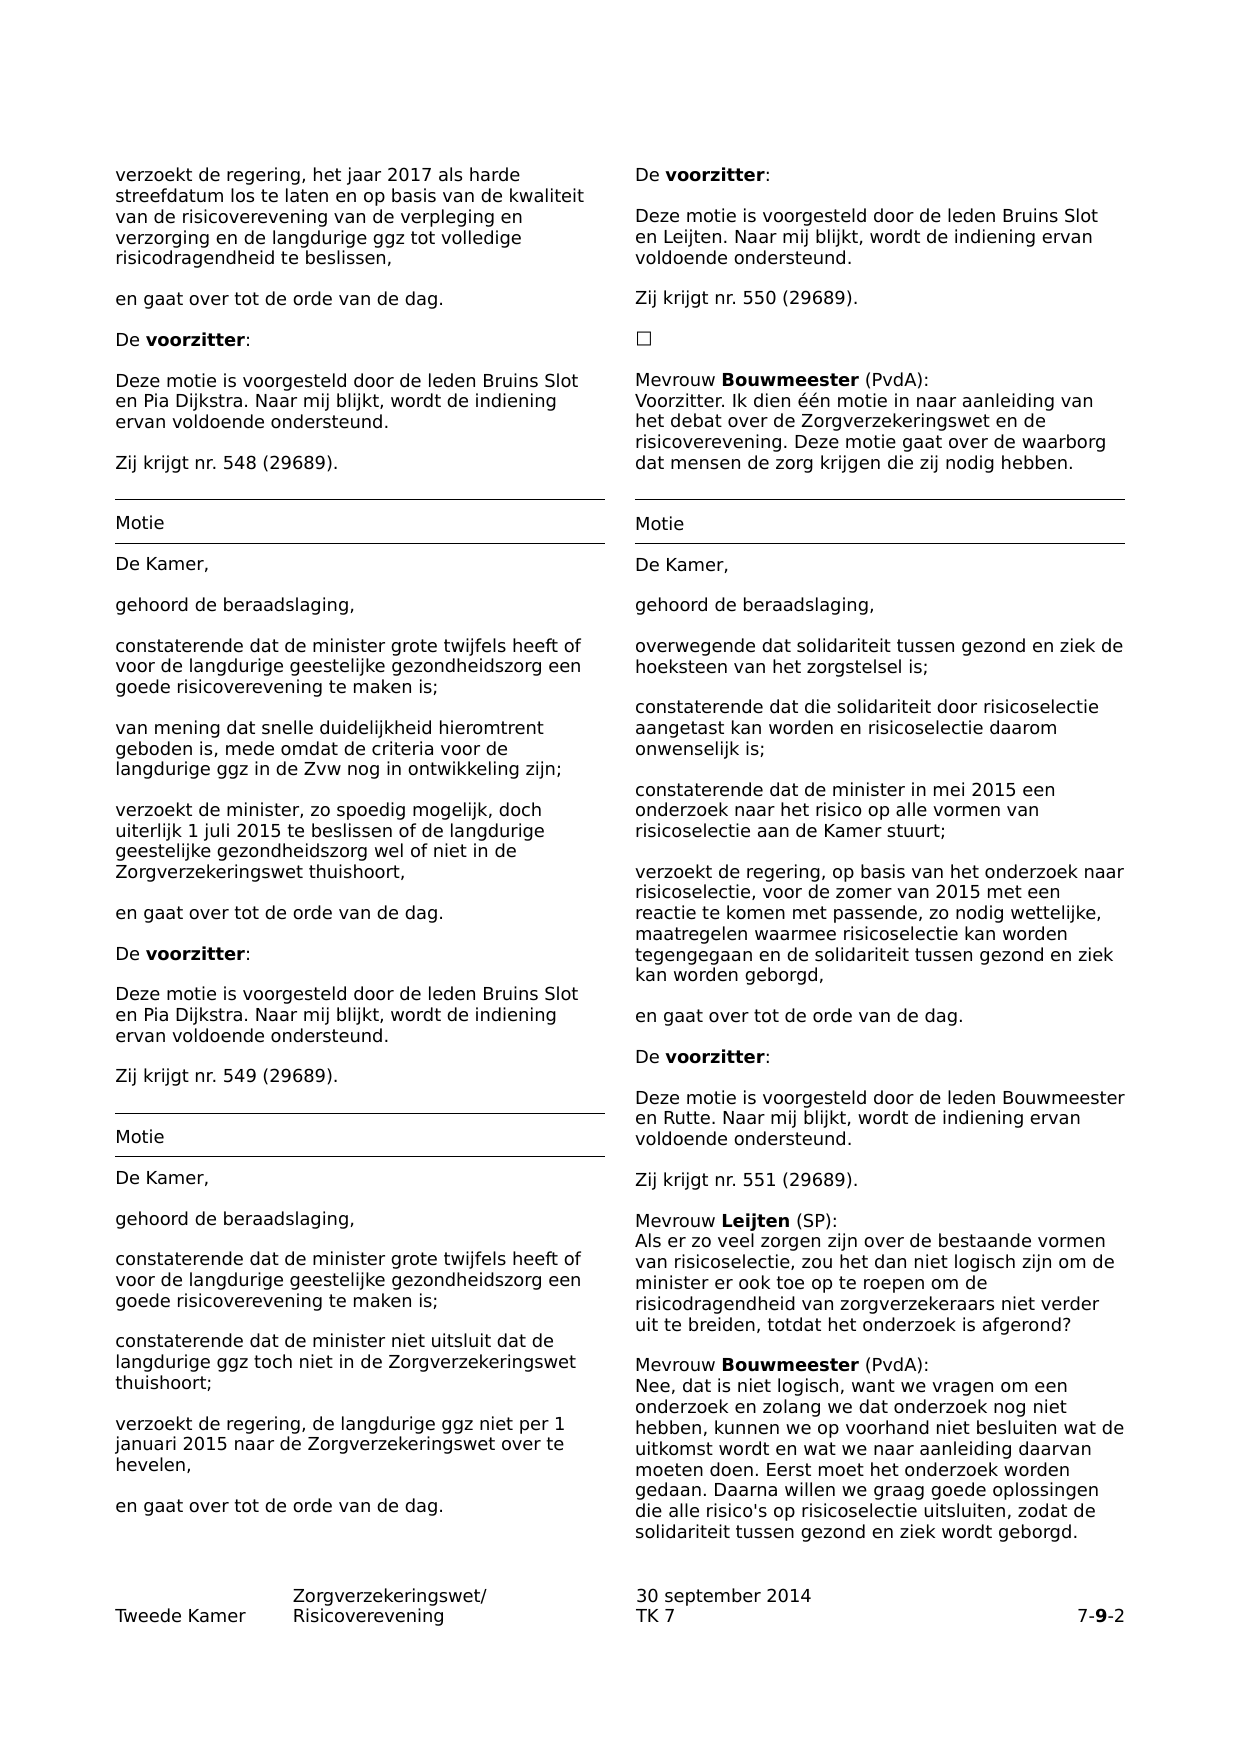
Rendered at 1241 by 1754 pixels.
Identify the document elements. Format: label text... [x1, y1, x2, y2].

text constaterende dat de minister grote twijfels heeft of voor de langdurige geestelijke gezondheidszorg een goede risicoverevening te maken is; [115, 635, 605, 698]
text Mevrouw Bouwmeester (PvdA): [635, 1355, 1125, 1376]
text De Kamer, [635, 554, 1125, 575]
text De Kamer, [115, 1168, 605, 1188]
text en gaat over tot de orde van de dag. [115, 289, 605, 310]
text van mening dat snelle duidelijkheid hieromtrent geboden is, mede omdat de criteria voor de langdurige ggz in de Zvw nog in ontwikkeling zijn; [115, 718, 605, 780]
text verzoekt de regering, het jaar 2017 als harde streefdatum los te laten en op basis van de kwaliteit van de risicoverevening van de verpleging en verzorging en de langdurige ggz tot volledige risicodragendheid te beslissen, [115, 165, 605, 269]
text constaterende dat de minister grote twijfels heeft of voor de langdurige geestelijke gezondheidszorg een goede risicoverevening te maken is; [115, 1249, 605, 1311]
text verzoekt de minister, zo spoedig mogelijk, doch uiterlijk 1 juli 2015 te beslissen of de langdurige geestelijke gezondheidszorg wel of niet in de Zorgverzekeringswet thuishoort, [115, 800, 605, 883]
text ⬜ [635, 329, 1125, 350]
text gehoord de beraadslaging, [635, 595, 1125, 616]
text De Kamer, [115, 554, 605, 575]
text constaterende dat de minister in mei 2015 een onderzoek naar het risico op alle vormen van risicoselectie aan de Kamer stuurt; [635, 779, 1125, 842]
text Motie [115, 513, 605, 534]
text Mevrouw Bouwmeester (PvdA): [635, 370, 1125, 390]
text Zij krijgt nr. 550 (29689). [635, 288, 1125, 309]
text constaterende dat die solidariteit door risicoselectie aangetast kan worden en risicoselectie daarom onwenselijk is; [635, 697, 1125, 759]
text Zij krijgt nr. 548 (29689). [115, 453, 605, 473]
text verzoekt de regering, op basis van het onderzoek naar risicoselectie, voor de zomer van 2015 met een reactie te komen met passende, zo nodig wettelijke, maatregelen waarmee risicoselectie kan worden tegengegaan en de solidariteit tussen gezond en ziek kan worden geborgd, [635, 862, 1125, 986]
text De voorzitter: [635, 1047, 1125, 1067]
text verzoekt de regering, de langdurige ggz niet per 1 januari 2015 naar de Zorgverzekeringswet over te hevelen, [115, 1413, 605, 1476]
text Voorzitter. Ik dien één motie in naar aanleiding van het debat over de Zorgverzekeringswet en de risicoverevening. Deze motie gaat over de waarborg dat mensen de zorg krijgen die zij nodig hebben. [635, 390, 1125, 474]
text Zij krijgt nr. 551 (29689). [635, 1170, 1125, 1190]
text De voorzitter: [635, 165, 1125, 186]
text Deze motie is voorgesteld door de leden Bouwmeester en Rutte. Naar mij blijkt, wordt de indiening ervan voldoende ondersteund. [635, 1087, 1125, 1150]
text constaterende dat de minister niet uitsluit dat de langdurige ggz toch niet in de Zorgverzekeringswet thuishoort; [115, 1331, 605, 1393]
text Deze motie is voorgesteld door de leden Bruins Slot en Pia Dijkstra. Naar mij blijkt, wordt de indiening ervan voldoende ondersteund. [115, 370, 605, 433]
text Motie [635, 514, 1125, 534]
text Zij krijgt nr. 549 (29689). [115, 1066, 605, 1087]
text Deze motie is voorgesteld door de leden Bruins Slot en Leijten. Naar mij blijkt, wordt de indiening ervan voldoende ondersteund. [635, 206, 1125, 268]
text en gaat over tot de orde van de dag. [635, 1006, 1125, 1027]
text Motie [115, 1127, 605, 1148]
text gehoord de beraadslaging, [115, 1208, 605, 1229]
text Nee, dat is niet logisch, want we vragen om een onderzoek en zolang we dat onderzoek nog niet hebben, kunnen we op voorhand niet besluiten wat de uitkomst wordt en wat we naar aanleiding daarvan moeten doen. Eerst moet het onderzoek worden gedaan. Daarna willen we graag goede oplossingen die alle risico's op risicoselectie uitsluiten, zodat de solidariteit tussen gezond en ziek wordt geborgd. [635, 1376, 1125, 1543]
text Deze motie is voorgesteld door de leden Bruins Slot en Pia Dijkstra. Naar mij blijkt, wordt de indiening ervan voldoende ondersteund. [115, 984, 605, 1046]
text De voorzitter: [115, 943, 605, 964]
text en gaat over tot de orde van de dag. [115, 903, 605, 923]
text Mevrouw Leijten (SP): [635, 1210, 1125, 1231]
text en gaat over tot de orde van de dag. [115, 1496, 605, 1516]
text overwegende dat solidariteit tussen gezond en ziek de hoeksteen van het zorgstelsel is; [635, 636, 1125, 677]
text gehoord de beraadslaging, [115, 595, 605, 615]
text De voorzitter: [115, 330, 605, 350]
text Als er zo veel zorgen zijn over de bestaande vormen van risicoselectie, zou het dan niet logisch zijn om de minister er ook toe op te roepen om de risicodragendheid van zorgverzekeraars niet verder uit te breiden, totdat het onderzoek is afgerond? [635, 1231, 1125, 1335]
